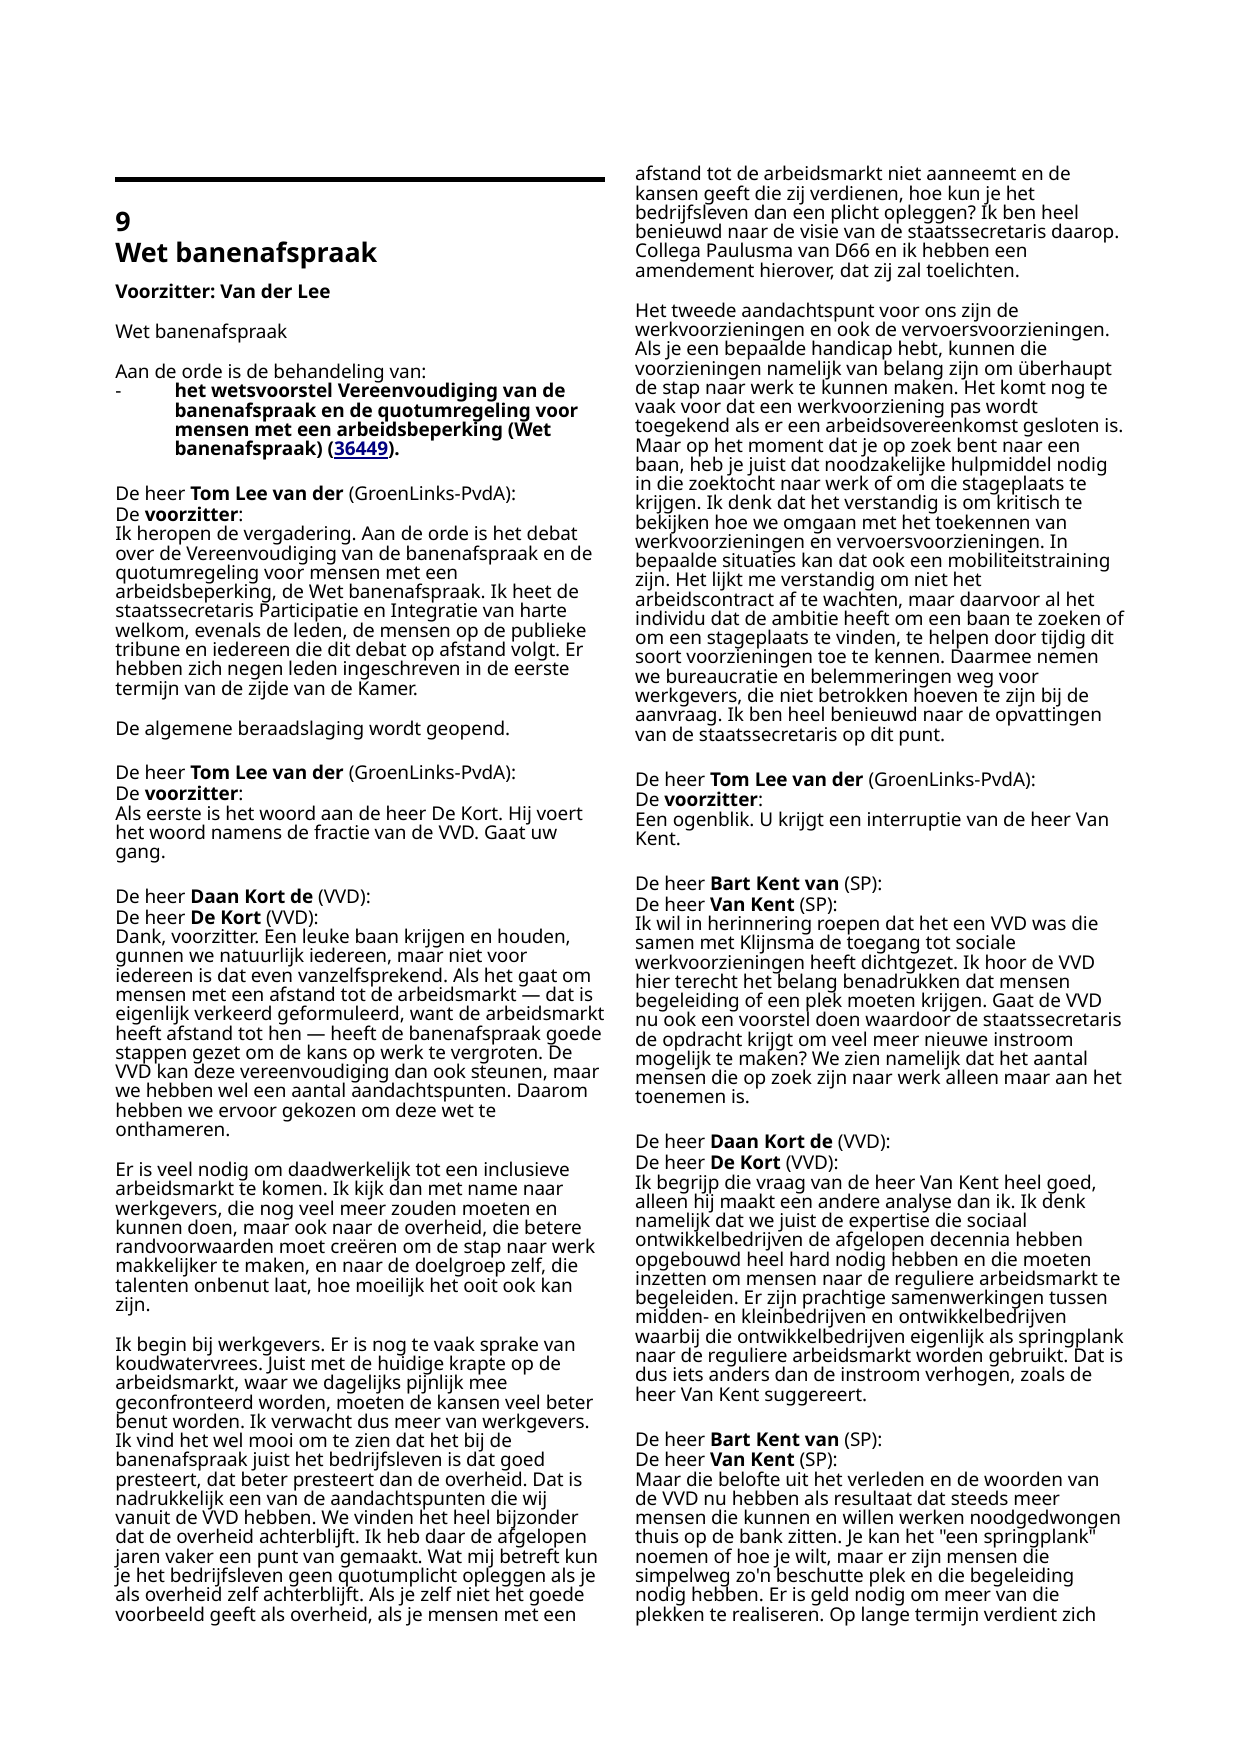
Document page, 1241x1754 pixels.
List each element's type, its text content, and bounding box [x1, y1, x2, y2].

text De voorzitter: [115, 506, 605, 525]
text Maar die belofte uit het verleden en de woorden van de VVD nu hebben als resultaat dat steeds meer mensen die kunnen en willen werken noodgedwongen thuis op de bank zitten. Je kan het "een springplank" noemen of hoe je wilt, maar er zijn mensen die simpelweg zo'n beschutte plek en die begeleiding nodig hebben. Er is geld nodig om meer van die plekken te realiseren. Op lange termijn verdient zich [635, 1471, 1125, 1625]
text De heer De Kort (VVD): [635, 1154, 1125, 1174]
text De heer Bart Kent van (SP): [635, 870, 1125, 896]
text Aan de orde is de behandeling van: [115, 363, 605, 382]
text Als eerste is het woord aan de heer De Kort. Hij voert het woord namens de fractie van de VVD. Gaat uw gang. [115, 804, 605, 862]
text De heer De Kort (VVD): [115, 909, 605, 928]
text Er is veel nodig om daadwerkelijk tot een inclusieve arbeidsmarkt te komen. Ik kijk dan met name naar werkgevers, die nog veel meer zouden moeten en kunnen doen, maar ook naar de overheid, die betere randvoorwaarden moet creëren om de stap naar werk makkelijker te maken, en naar de doelgroep zelf, die talenten onbenut laat, hoe moeilijk het ooit ook kan zijn. [115, 1161, 605, 1315]
text De voorzitter: [115, 785, 605, 804]
text De heer Daan Kort de (VVD): [115, 883, 605, 909]
text Ik wil in herinnering roepen dat het een VVD was die samen met Klijnsma de toegang tot sociale werkvoorzieningen heeft dichtgezet. Ik hoor de VVD hier terecht het belang benadrukken dat mensen begeleiding of een plek moeten krijgen. Gaat de VVD nu ook een voorstel doen waardoor de staatssecretaris de opdracht krijgt om veel meer nieuwe instroom mogelijk te maken? We zien namelijk dat het aantal mensen die op zoek zijn naar werk alleen maar aan het toenemen is. [635, 915, 1125, 1108]
text 9 [115, 203, 605, 239]
text Dank, voorzitter. Een leuke baan krijgen en houden, gunnen we natuurlijk iedereen, maar niet voor iedereen is dat even vanzelfsprekend. Als het gaat om mensen met een afstand tot de arbeidsmarkt — dat is eigenlijk verkeerd geformuleerd, want de arbeidsmarkt heeft afstand tot hen — heeft de banenafspraak goede stappen gezet om de kans op werk te vergroten. De VVD kan deze vereenvoudiging dan ook steunen, maar we hebben wel een aantal aandachtspunten. Daarom hebben we ervoor gekozen om deze wet te onthameren. [115, 928, 605, 1140]
text Voorzitter: Van der Lee [115, 283, 605, 302]
text Een ogenblik. U krijgt een interruptie van de heer Van Kent. [635, 811, 1125, 849]
text Ik begrijp die vraag van de heer Van Kent heel goed, alleen hij maakt een andere analyse dan ik. Ik denk namelijk dat we juist de expertise die sociaal ontwikkelbedrijven de afgelopen decennia hebben opgebouwd heel hard nodig hebben en die moeten inzetten om mensen naar de reguliere arbeidsmarkt te begeleiden. Er zijn prachtige samenwerkingen tussen midden- en kleinbedrijven en ontwikkelbedrijven waarbij die ontwikkelbedrijven eigenlijk als springplank naar de reguliere arbeidsmarkt worden gebruikt. Dat is dus iets anders dan de instroom verhogen, zoals de heer Van Kent suggereert. [635, 1174, 1125, 1405]
text Wet banenafspraak [115, 239, 605, 283]
text Wet banenafspraak [115, 323, 605, 342]
text Het tweede aandachtspunt voor ons zijn de werkvoorzieningen en ook de vervoersvoorzieningen. Als je een bepaalde handicap hebt, kunnen die voorzieningen namelijk van belang zijn om überhaupt de stap naar werk te kunnen maken. Het komt nog te vaak voor dat een werkvoorziening pas wordt toegekend als er een arbeidsovereenkomst gesloten is. Maar op het moment dat je op zoek bent naar een baan, heb je juist dat noodzakelijke hulpmiddel nodig in die zoektocht naar werk of om die stageplaats te krijgen. Ik denk dat het verstandig is om kritisch te bekijken hoe we omgaan met het toekennen van werkvoorzieningen en vervoersvoorzieningen. In bepaalde situaties kan dat ook een mobiliteitstraining zijn. Het lijkt me verstandig om niet het arbeidscontract af te wachten, maar daarvoor al het individu dat de ambitie heeft om een baan te zoeken of om een stageplaats te vinden, te helpen door tijdig dit soort voorzieningen toe te kennen. Daarmee nemen we bureaucratie en belemmeringen weg voor werkgevers, die niet betrokken hoeven te zijn bij de aanvraag. Ik ben heel benieuwd naar de opvattingen van de staatssecretaris op dit punt. [635, 302, 1125, 745]
text De heer Tom Lee van der (GroenLinks-PvdA): [115, 480, 605, 506]
text De heer Daan Kort de (VVD): [635, 1129, 1125, 1154]
text afstand tot de arbeidsmarkt niet aanneemt en de kansen geeft die zij verdienen, hoe kun je het bedrijfsleven dan een plicht opleggen? Ik ben heel benieuwd naar de visie van de staatssecretaris daarop. Collega Paulusma van D66 en ik hebben een amendement hierover, dat zij zal toelichten. [635, 165, 1125, 281]
text De voorzitter: [635, 791, 1125, 811]
text De heer Van Kent (SP): [635, 1451, 1125, 1471]
text De algemene beraadslaging wordt geopend. [115, 719, 605, 739]
text Ik heropen de vergadering. Aan de orde is het debat over de Vereenvoudiging van de banenafspraak en de quotumregeling voor mensen met een arbeidsbeperking, de Wet banenafspraak. Ik heet de staatssecretaris Participatie en Integratie van harte welkom, evenals de leden, de mensen op de publieke tribune en iedereen die dit debat op afstand volgt. Er hebben zich negen leden ingeschreven in de eerste termijn van de zijde van de Kamer. [115, 525, 605, 699]
list het wetsvoorstel Vereenvoudiging van de banenafspraak en de quotumregeling voor mensen met een arbeidsbeperking (Wet banenafspraak) (36449). [115, 382, 605, 459]
text De heer Van Kent (SP): [635, 896, 1125, 915]
text Ik begin bij werkgevers. Er is nog te vaak sprake van koudwatervrees. Juist met de huidige krapte op de arbeidsmarkt, waar we dagelijks pijnlijk mee geconfronteerd worden, moeten de kansen veel beter benut worden. Ik verwacht dus meer van werkgevers. Ik vind het wel mooi om te zien dat het bij de banenafspraak juist het bedrijfsleven is dat goed presteert, dat beter presteert dan de overheid. Dat is nadrukkelijk een van de aandachtspunten die wij vanuit de VVD hebben. We vinden het heel bijzonder dat de overheid achterblijft. Ik heb daar de afgelopen jaren vaker een punt van gemaakt. Wat mij betreft kun je het bedrijfsleven geen quotumplicht opleggen als je als overheid zelf achterblijft. Als je zelf niet het goede voorbeeld geeft als overheid, als je mensen met een [115, 1336, 605, 1625]
text De heer Tom Lee van der (GroenLinks-PvdA): [635, 766, 1125, 791]
text De heer Tom Lee van der (GroenLinks-PvdA): [115, 759, 605, 785]
text De heer Bart Kent van (SP): [635, 1426, 1125, 1451]
